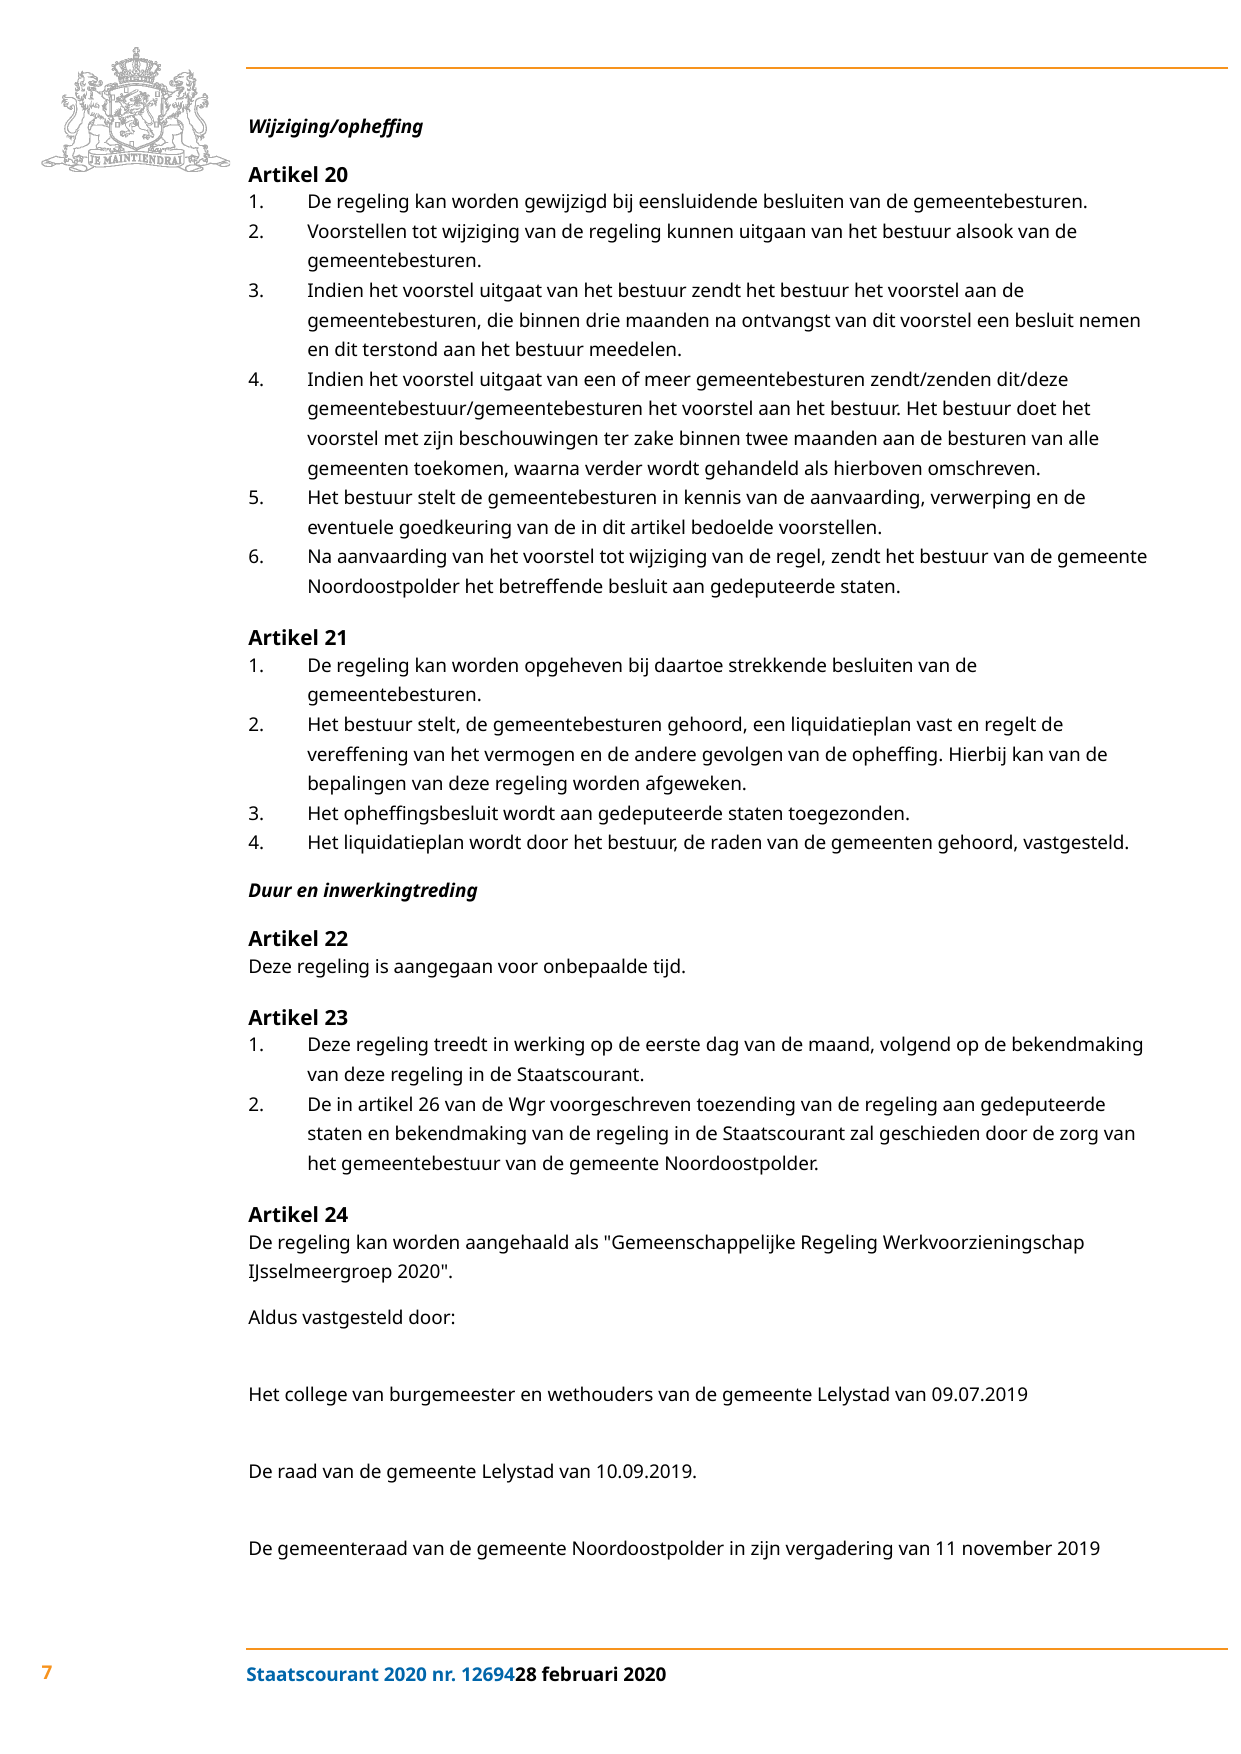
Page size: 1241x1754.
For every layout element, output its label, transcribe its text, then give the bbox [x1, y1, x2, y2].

text Artikel 20 [248, 160, 1152, 188]
picture [41, 47, 231, 172]
text Duur en inwerkingtreding [248, 875, 1152, 903]
text Deze regeling is aangegaan voor onbepaalde tijd. [248, 953, 1152, 978]
text Het college van burgemeester en wethouders van de gemeente Lelystad van 09.07.2019 [248, 1381, 1152, 1407]
text Artikel 22 [248, 924, 1152, 953]
list Na aanvaarding van het voorstel tot wijziging van de regel, zendt het bestuur van de gemeente Noordoostpolder het betreffende besluit aan gedeputeerde staten. [248, 543, 1152, 599]
list Indien het voorstel uitgaat van het bestuur zendt het bestuur het voorstel aan de gemeentebesturen, die binnen drie maanden na ontvangst van dit voorstel een besluit nemen en dit terstond aan het bestuur meedelen. [248, 277, 1152, 362]
list Het opheffingsbesluit wordt aan gedeputeerde staten toegezonden. [248, 800, 1152, 826]
text Aldus vastgesteld door: [248, 1304, 1152, 1330]
list Het bestuur stelt de gemeentebesturen in kennis van de aanvaarding, verwerping en de eventuele goedkeuring van de in dit artikel bedoelde voorstellen. [248, 484, 1152, 540]
list De in artikel 26 van de Wgr voorgeschreven toezending van de regeling aan gedeputeerde staten en bekendmaking van de regeling in de Staatscourant zal geschieden door de zorg van het gemeentebestuur van de gemeente Noordoostpolder. [248, 1091, 1152, 1176]
text De regeling kan worden aangehaald als "Gemeenschappelijke Regeling Werkvoorzieningschap IJsselmeergroep 2020". [248, 1229, 1152, 1284]
text De raad van de gemeente Lelystad van 10.09.2019. [248, 1458, 1152, 1484]
text Wijziging/opheffing [248, 111, 1152, 139]
text Artikel 24 [248, 1200, 1152, 1229]
list Het bestuur stelt, de gemeentebesturen gehoord, een liquidatieplan vast en regelt de vereffening van het vermogen en de andere gevolgen van de opheffing. Hierbij kan van de bepalingen van deze regeling worden afgeweken. [248, 711, 1152, 796]
list Indien het voorstel uitgaat van een of meer gemeentebesturen zendt/zenden dit/deze gemeentebestuur/gemeentebesturen het voorstel aan het bestuur. Het bestuur doet het voorstel met zijn beschouwingen ter zake binnen twee maanden aan de besturen van alle gemeenten toekomen, waarna verder wordt gehandeld als hierboven omschreven. [248, 366, 1152, 481]
list Voorstellen tot wijziging van de regeling kunnen uitgaan van het bestuur alsook van de gemeentebesturen. [248, 218, 1152, 273]
list De regeling kan worden opgeheven bij daartoe strekkende besluiten van de gemeentebesturen. [248, 652, 1152, 707]
list Deze regeling treedt in werking op de eerste dag van de maand, volgend op de bekendmaking van deze regeling in de Staatscourant. [248, 1032, 1152, 1087]
text Artikel 21 [248, 623, 1152, 652]
list Het liquidatieplan wordt door het bestuur, de raden van de gemeenten gehoord, vastgesteld. [248, 829, 1152, 855]
text De gemeenteraad van de gemeente Noordoostpolder in zijn vergadering van 11 november 2019 [248, 1536, 1152, 1561]
text Artikel 23 [248, 1003, 1152, 1032]
list De regeling kan worden gewijzigd bij eensluidende besluiten van de gemeentebesturen. [248, 188, 1152, 214]
